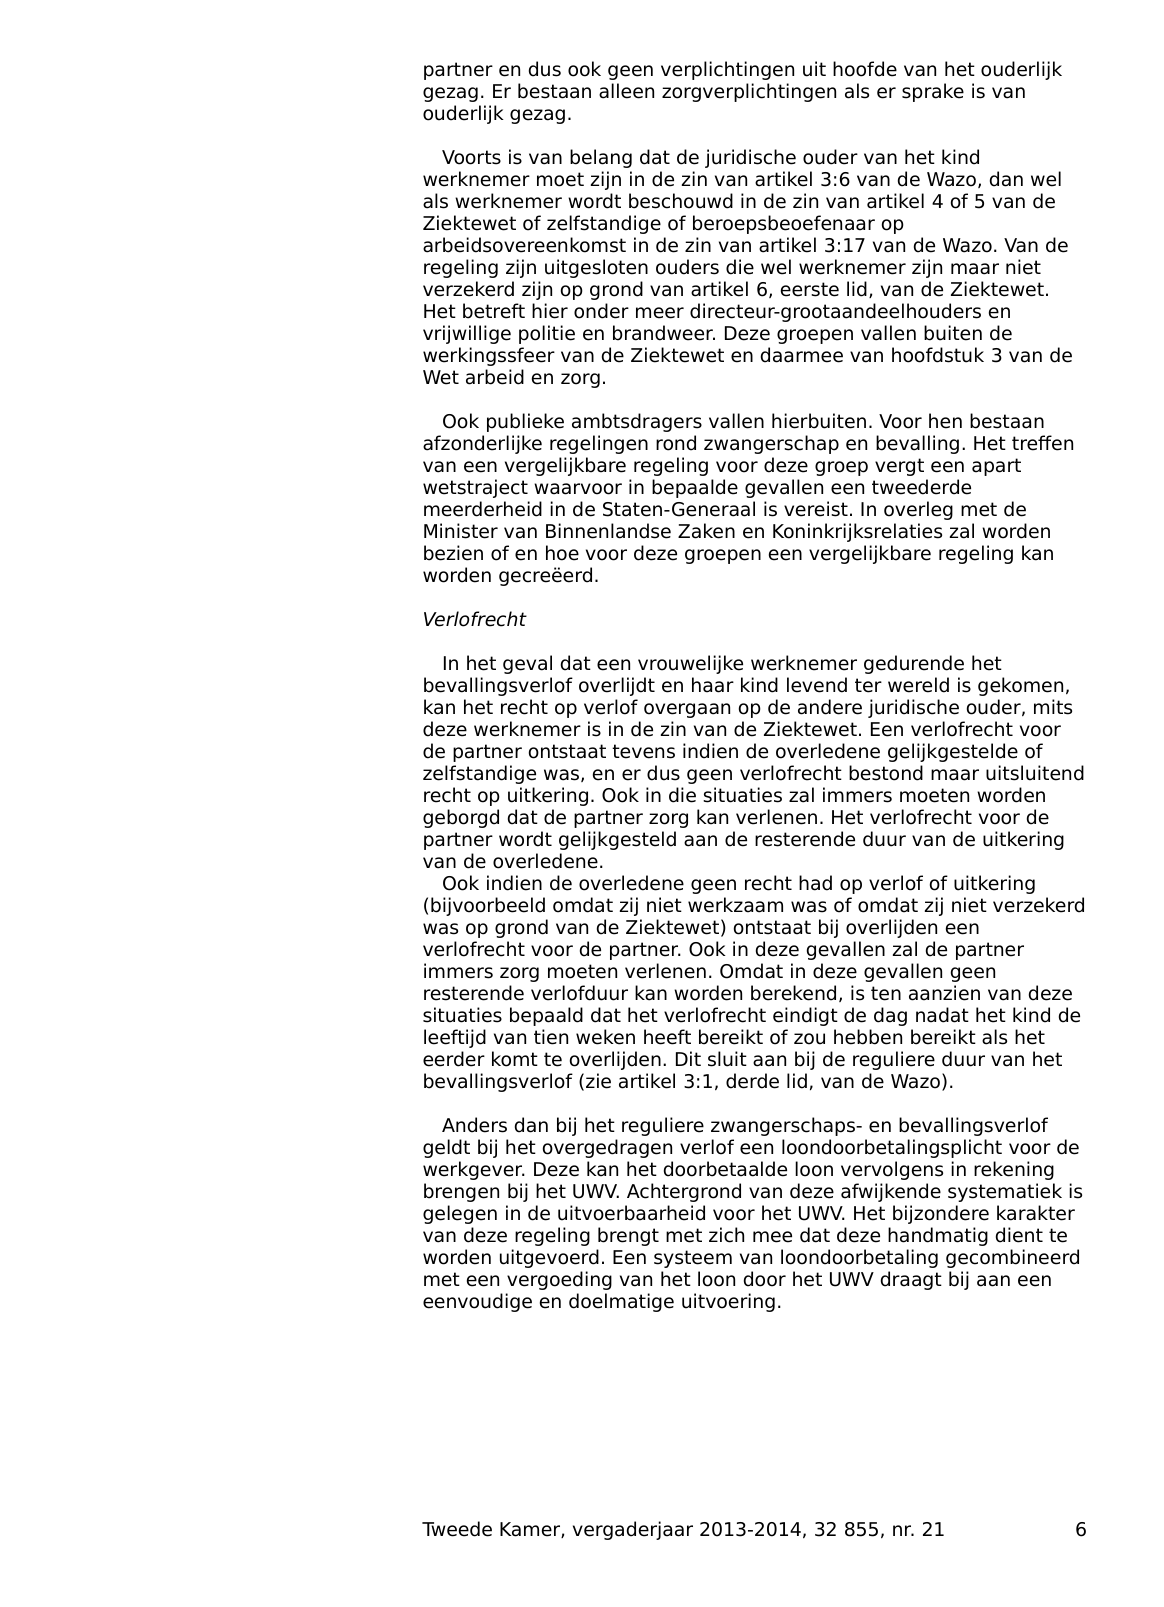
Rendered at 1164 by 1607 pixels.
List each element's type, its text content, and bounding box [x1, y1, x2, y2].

text Ook publieke ambtsdragers vallen hierbuiten. Voor hen bestaan afzonderlijke regelingen rond zwangerschap en bevalling. Het treffen van een vergelijkbare regeling voor deze groep vergt een apart wetstraject waarvoor in bepaalde gevallen een tweederde meerderheid in de Staten-Generaal is vereist. In overleg met de Minister van Binnenlandse Zaken en Koninkrijksrelaties zal worden bezien of en hoe voor deze groepen een vergelijkbare regeling kan worden gecreëerd. [422, 411, 1087, 587]
subtitle Verlofrecht [422, 609, 1087, 631]
text Anders dan bij het reguliere zwangerschaps- en bevallingsverlof geldt bij het overgedragen verlof een loondoorbetalingsplicht voor de werkgever. Deze kan het doorbetaalde loon vervolgens in rekening brengen bij het UWV. Achtergrond van deze afwijkende systematiek is gelegen in de uitvoerbaarheid voor het UWV. Het bijzondere karakter van deze regeling brengt met zich mee dat deze handmatig dient te worden uitgevoerd. Een systeem van loondoorbetaling gecombineerd met een vergoeding van het loon door het UWV draagt bij aan een eenvoudige en doelmatige uitvoering. [422, 1115, 1087, 1313]
text Voorts is van belang dat de juridische ouder van het kind werknemer moet zijn in de zin van artikel 3:6 van de Wazo, dan wel als werknemer wordt beschouwd in de zin van artikel 4 of 5 van de Ziektewet of zelfstandige of beroepsbeoefenaar op arbeidsovereenkomst in de zin van artikel 3:17 van de Wazo. Van de regeling zijn uitgesloten ouders die wel werknemer zijn maar niet verzekerd zijn op grond van artikel 6, eerste lid, van de Ziektewet. Het betreft hier onder meer directeur-grootaandeelhouders en vrijwillige politie en brandweer. Deze groepen vallen buiten de werkingssfeer van de Ziektewet en daarmee van hoofdstuk 3 van de Wet arbeid en zorg. [422, 147, 1087, 389]
text partner en dus ook geen verplichtingen uit hoofde van het ouderlijk gezag. Er bestaan alleen zorgverplichtingen als er sprake is van ouderlijk gezag. [422, 59, 1087, 125]
text Ook indien de overledene geen recht had op verlof of uitkering (bijvoorbeeld omdat zij niet werkzaam was of omdat zij niet verzekerd was op grond van de Ziektewet) ontstaat bij overlijden een verlofrecht voor de partner. Ook in deze gevallen zal de partner immers zorg moeten verlenen. Omdat in deze gevallen geen resterende verlofduur kan worden berekend, is ten aanzien van deze situaties bepaald dat het verlofrecht eindigt de dag nadat het kind de leeftijd van tien weken heeft bereikt of zou hebben bereikt als het eerder komt te overlijden. Dit sluit aan bij de reguliere duur van het bevallingsverlof (zie artikel 3:1, derde lid, van de Wazo). [422, 873, 1087, 1093]
text In het geval dat een vrouwelijke werknemer gedurende het bevallingsverlof overlijdt en haar kind levend ter wereld is gekomen, kan het recht op verlof overgaan op de andere juridische ouder, mits deze werknemer is in de zin van de Ziektewet. Een verlofrecht voor de partner ontstaat tevens indien de overledene gelijkgestelde of zelfstandige was, en er dus geen verlofrecht bestond maar uitsluitend recht op uitkering. Ook in die situaties zal immers moeten worden geborgd dat de partner zorg kan verlenen. Het verlofrecht voor de partner wordt gelijkgesteld aan de resterende duur van de uitkering van de overledene. [422, 653, 1087, 873]
